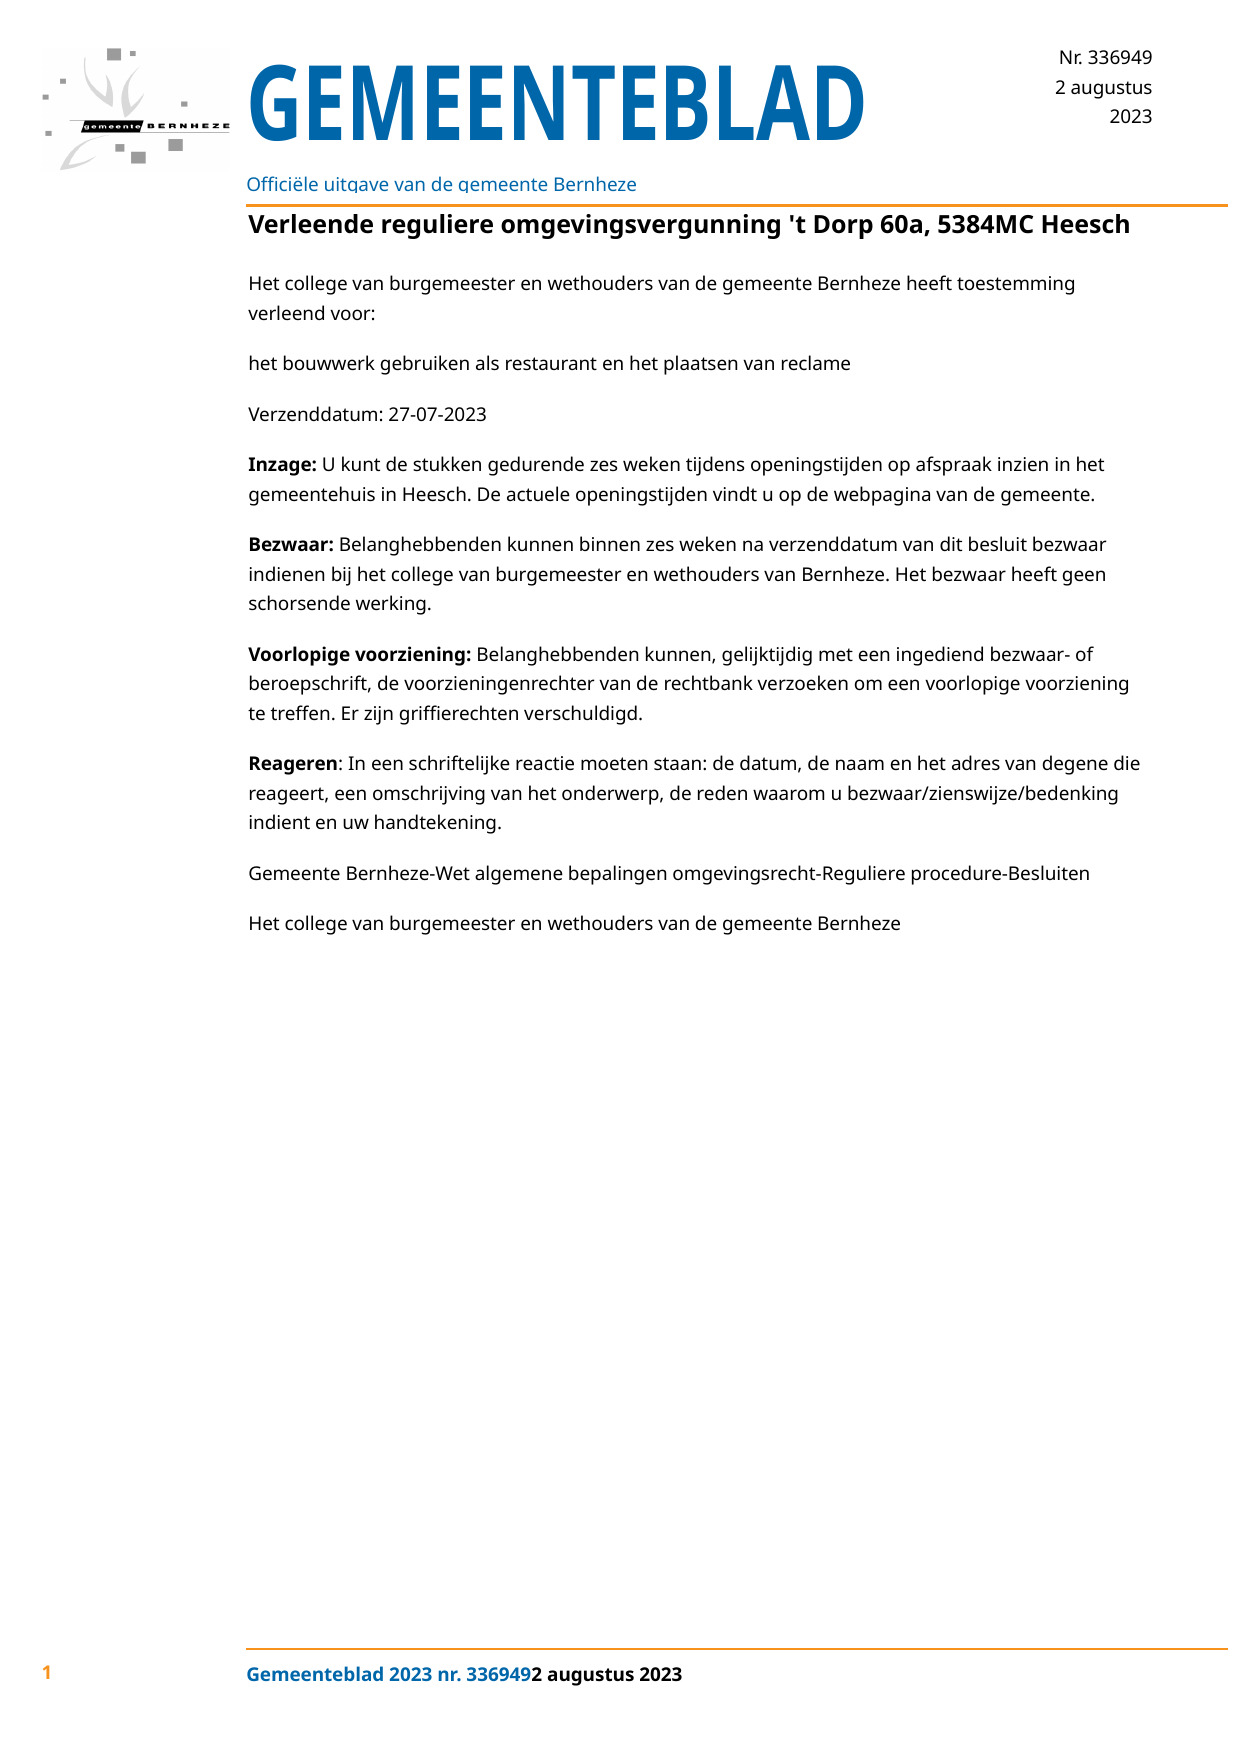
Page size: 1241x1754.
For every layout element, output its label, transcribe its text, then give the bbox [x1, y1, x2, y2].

text Voorlopige voorziening: Belanghebbenden kunnen, gelijktijdig met een ingediend bezwaar- of beroepschrift, de voorzieningenrechter van de rechtbank verzoeken om een voorlopige voorziening te treffen. Er zijn griffierechten verschuldigd. [248, 641, 1152, 726]
text Inzage: U kunt de stukken gedurende zes weken tijdens openingstijden op afspraak inzien in het gemeentehuis in Heesch. De actuele openingstijden vindt u op de webpagina van de gemeente. [248, 451, 1152, 506]
picture [41, 47, 231, 172]
text Verzenddatum: 27-07-2023 [248, 401, 1152, 426]
text Verleende reguliere omgevingsvergunning 't Dorp 60a, 5384MC Heesch [248, 207, 1152, 241]
text Reageren: In een schriftelijke reactie moeten staan: de datum, de naam en het adres van degene die reageert, een omschrijving van het onderwerp, de reden waarom u bezwaar/zienswijze/bedenking indient en uw handtekening. [248, 750, 1152, 835]
text Het college van burgemeester en wethouders van de gemeente Bernheze [248, 910, 1152, 936]
text Gemeente Bernheze-Wet algemene bepalingen omgevingsrecht-Reguliere procedure-Besluiten [248, 860, 1152, 886]
text Bezwaar: Belanghebbenden kunnen binnen zes weken na verzenddatum van dit besluit bezwaar indienen bij het college van burgemeester en wethouders van Bernheze. Het bezwaar heeft geen schorsende werking. [248, 531, 1152, 616]
text het bouwwerk gebruiken als restaurant en het plaatsen van reclame [248, 350, 1152, 376]
text Het college van burgemeester en wethouders van de gemeente Bernheze heeft toestemming verleend voor: [248, 270, 1152, 326]
